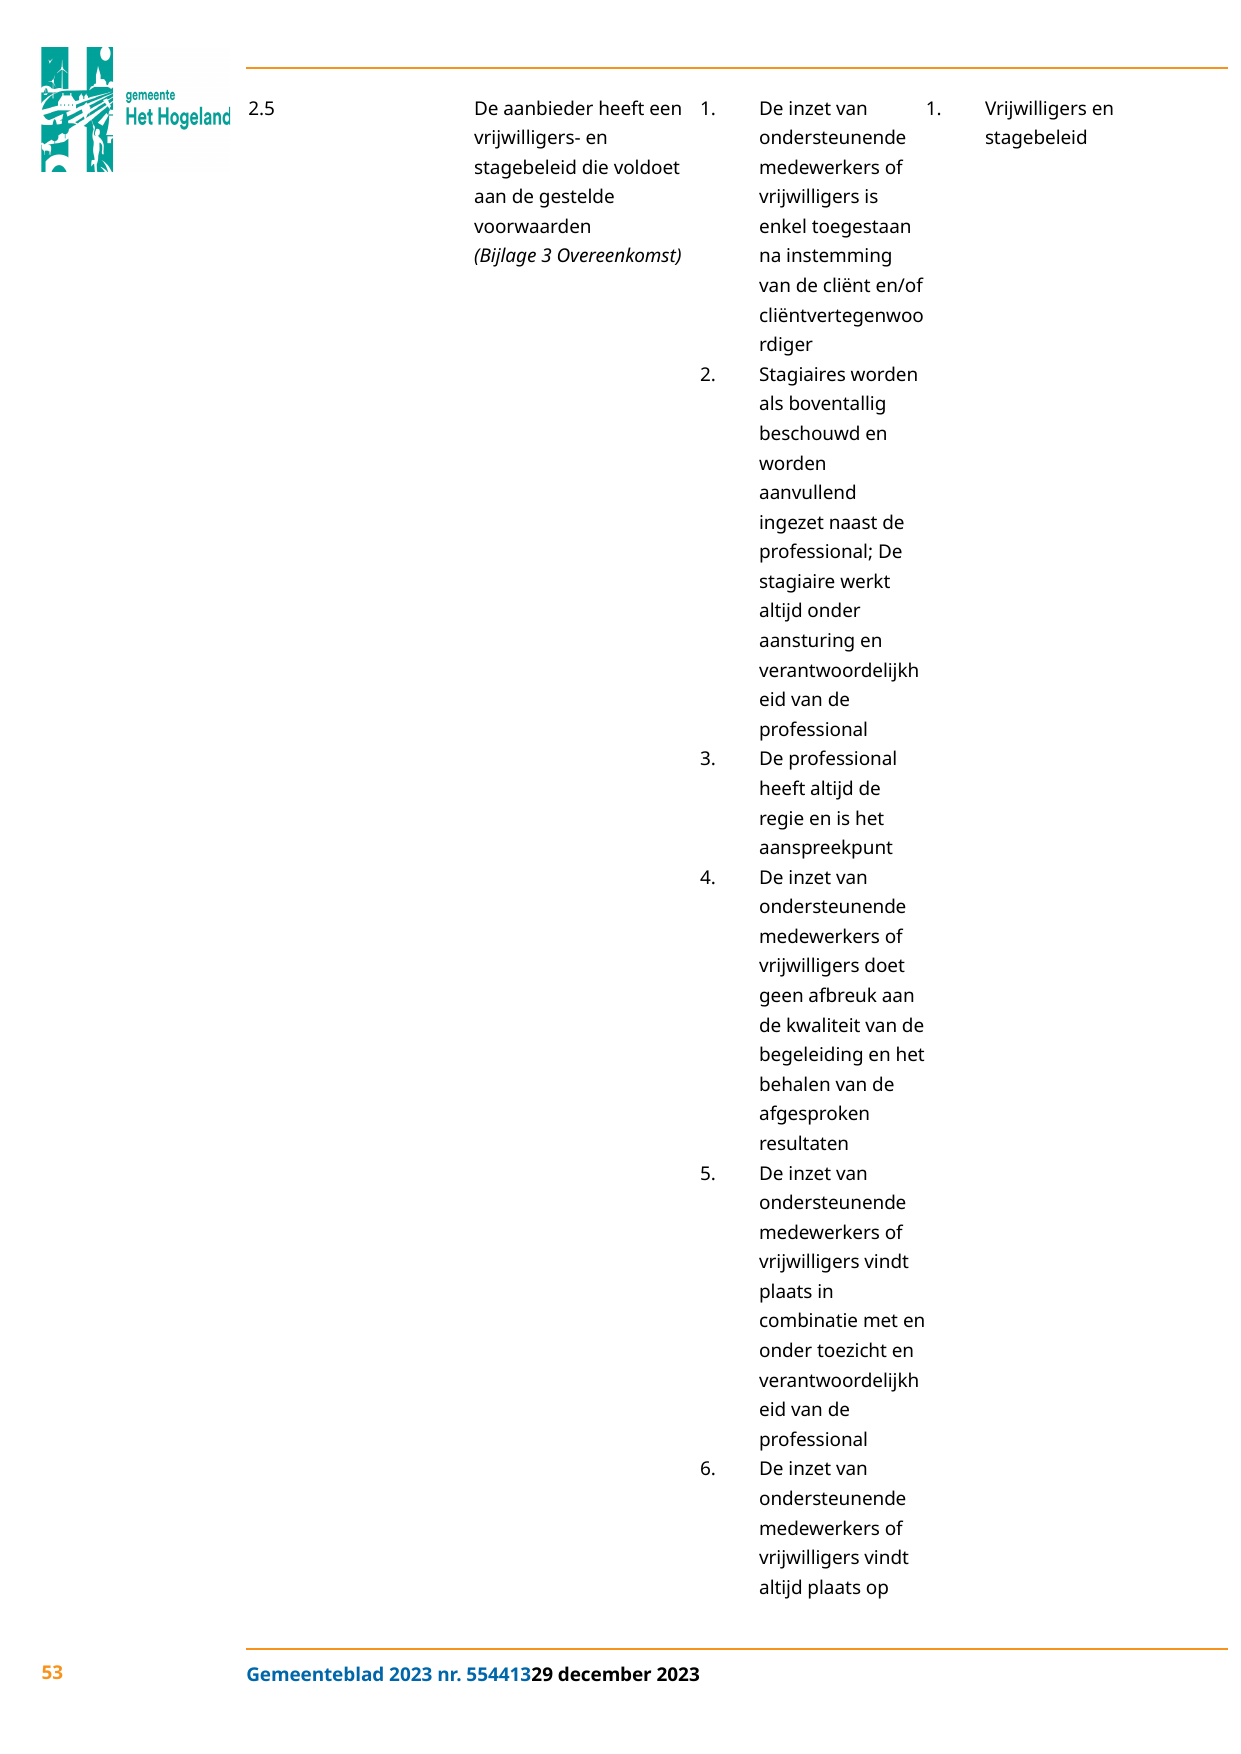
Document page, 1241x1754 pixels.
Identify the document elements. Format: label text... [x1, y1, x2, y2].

picture [41, 47, 231, 172]
table_cell De inzet van ondersteunende medewerkers of vrijwilligers is enkel toegestaan na instemming van de cliënt en/of cliëntvertegenwoordiger Stagiaires worden als boventallig beschouwd en worden aanvullend ingezet naast de professional; De stagiaire werkt altijd onder aansturing en verantwoordelijkheid van de professional De professional heeft altijd de regie en is het aanspreekpunt De inzet van ondersteunende medewerkers of vrijwilligers doet geen afbreuk aan de kwaliteit van de begeleiding en het behalen van de afgesproken resultaten De inzet van ondersteunende medewerkers of vrijwilligers vindt plaats in combinatie met en onder toezicht en verantwoordelijkheid van de professional De inzet van ondersteunende medewerkers of vrijwilligers vindt altijd plaats op [700, 95, 926, 1600]
table_cell Vrijwilligers en stagebeleid [926, 95, 1152, 1600]
table_cell De aanbieder heeft een vrijwilligers- en stagebeleid die voldoet aan de gestelde voorwaarden (Bijlage 3 Overeenkomst) [474, 95, 700, 1600]
table_cell 2.5 [248, 95, 474, 1600]
